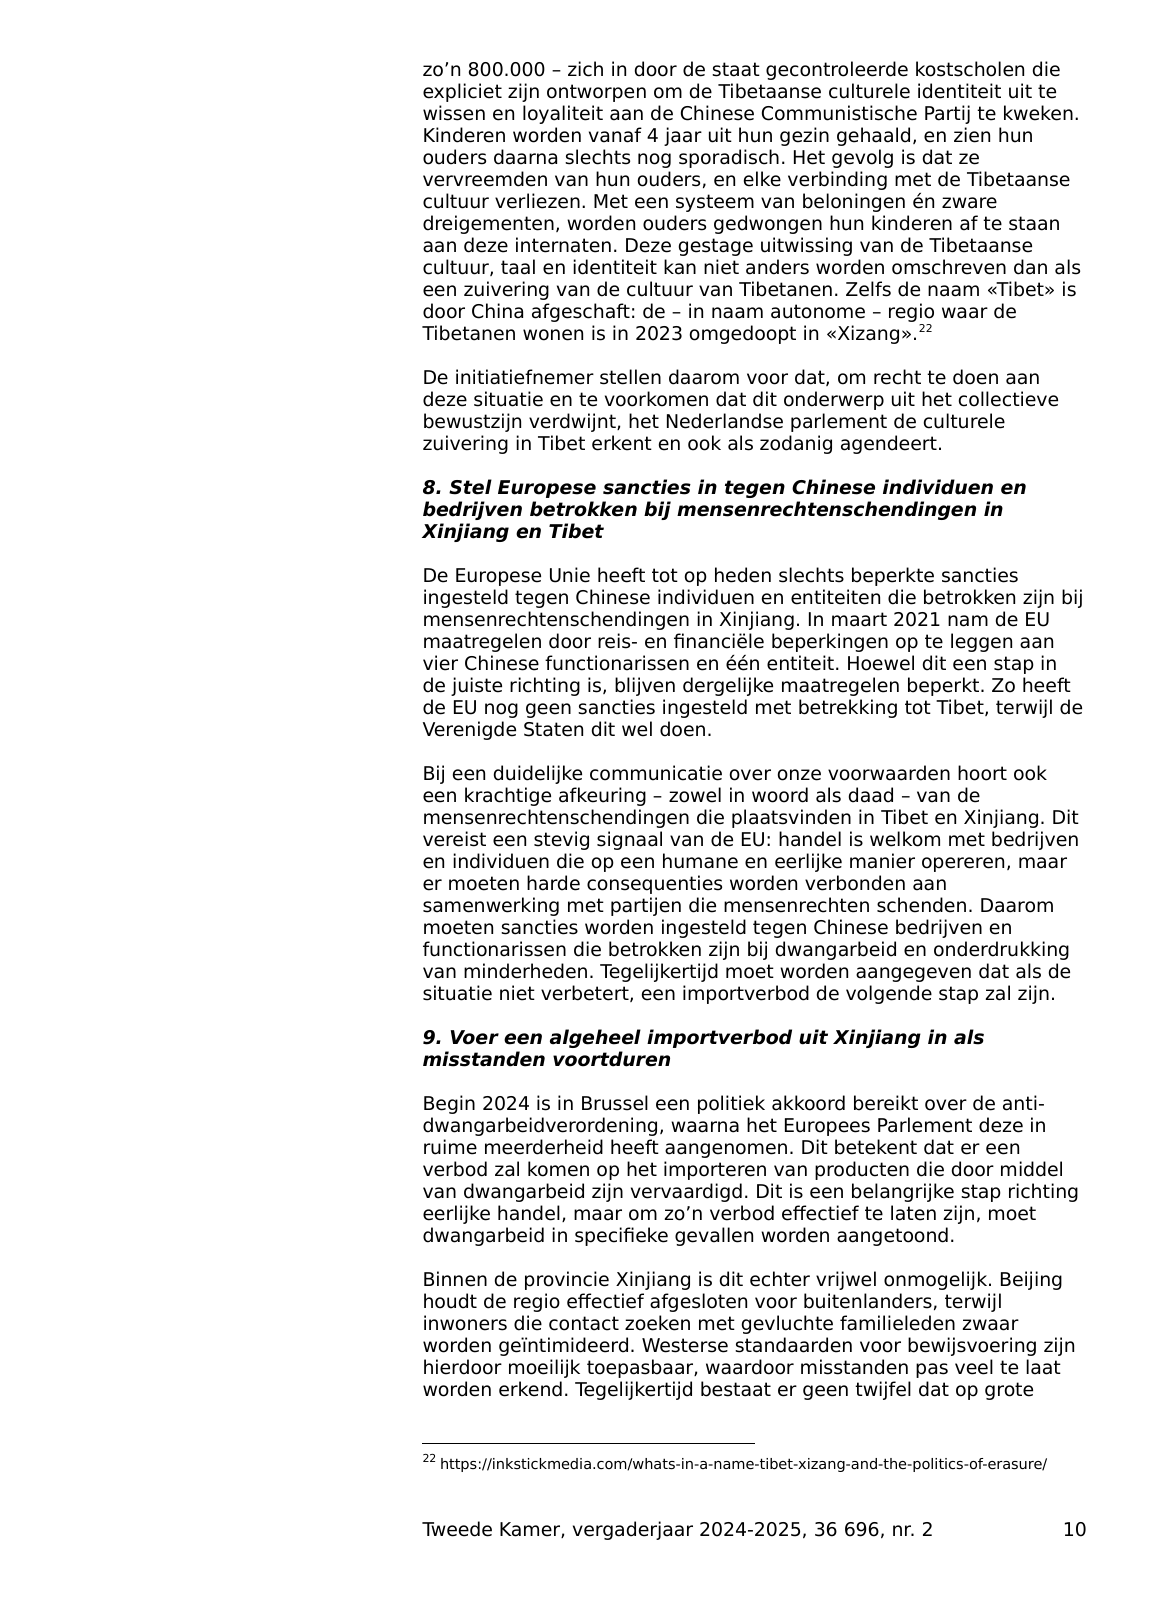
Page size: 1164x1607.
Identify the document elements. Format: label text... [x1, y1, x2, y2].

text Bij een duidelijke communicatie over onze voorwaarden hoort ook een krachtige afkeuring – zowel in woord als daad – van de mensenrechtenschendingen die plaatsvinden in Tibet en Xinjiang. Dit vereist een stevig signaal van de EU: handel is welkom met bedrijven en individuen die op een humane en eerlijke manier opereren, maar er moeten harde consequenties worden verbonden aan samenwerking met partijen die mensenrechten schenden. Daarom moeten sancties worden ingesteld tegen Chinese bedrijven en functionarissen die betrokken zijn bij dwangarbeid en onderdrukking van minderheden. Tegelijkertijd moet worden aangegeven dat als de situatie niet verbetert, een importverbod de volgende stap zal zijn. [422, 763, 1087, 1005]
text zo’n 800.000 – zich in door de staat gecontroleerde kostscholen die expliciet zijn ontworpen om de Tibetaanse culturele identiteit uit te wissen en loyaliteit aan de Chinese Communistische Partij te kweken. Kinderen worden vanaf 4 jaar uit hun gezin gehaald, en zien hun ouders daarna slechts nog sporadisch. Het gevolg is dat ze vervreemden van hun ouders, en elke verbinding met de Tibetaanse cultuur verliezen. Met een systeem van beloningen én zware dreigementen, worden ouders gedwongen hun kinderen af te staan aan deze internaten. Deze gestage uitwissing van de Tibetaanse cultuur, taal en identiteit kan niet anders worden omschreven dan als een zuivering van de cultuur van Tibetanen. Zelfs de naam «Tibet» is door China afgeschaft: de – in naam autonome – regio waar de Tibetanen wonen is in 2023 omgedoopt in «Xizang». [422, 59, 1087, 345]
text De Europese Unie heeft tot op heden slechts beperkte sancties ingesteld tegen Chinese individuen en entiteiten die betrokken zijn bij mensenrechtenschendingen in Xinjiang. In maart 2021 nam de EU maatregelen door reis- en financiële beperkingen op te leggen aan vier Chinese functionarissen en één entiteit. Hoewel dit een stap in de juiste richting is, blijven dergelijke maatregelen beperkt. Zo heeft de EU nog geen sancties ingesteld met betrekking tot Tibet, terwijl de Verenigde Staten dit wel doen. [422, 565, 1087, 741]
text https://inkstickmedia.com/whats-in-a-name-tibet-xizang-and-the-politics-of-erasure/ [422, 1452, 1087, 1474]
text De initiatiefnemer stellen daarom voor dat, om recht te doen aan deze situatie en te voorkomen dat dit onderwerp uit het collectieve bewustzijn verdwijnt, het Nederlandse parlement de culturele zuivering in Tibet erkent en ook als zodanig agendeert. [422, 367, 1087, 455]
text Begin 2024 is in Brussel een politiek akkoord bereikt over de anti-dwangarbeidverordening, waarna het Europees Parlement deze in ruime meerderheid heeft aangenomen. Dit betekent dat er een verbod zal komen op het importeren van producten die door middel van dwangarbeid zijn vervaardigd. Dit is een belangrijke stap richting eerlijke handel, maar om zo’n verbod effectief te laten zijn, moet dwangarbeid in specifieke gevallen worden aangetoond. [422, 1093, 1087, 1247]
subtitle 8. Stel Europese sancties in tegen Chinese individuen en bedrijven betrokken bij mensenrechtenschendingen in Xinjiang en Tibet [422, 477, 1087, 543]
text Binnen de provincie Xinjiang is dit echter vrijwel onmogelijk. Beijing houdt de regio effectief afgesloten voor buitenlanders, terwijl inwoners die contact zoeken met gevluchte familieleden zwaar worden geïntimideerd. Westerse standaarden voor bewijsvoering zijn hierdoor moeilijk toepasbaar, waardoor misstanden pas veel te laat worden erkend. Tegelijkertijd bestaat er geen twijfel dat op grote [422, 1269, 1087, 1401]
subtitle 9. Voer een algeheel importverbod uit Xinjiang in als misstanden voortduren [422, 1027, 1087, 1071]
